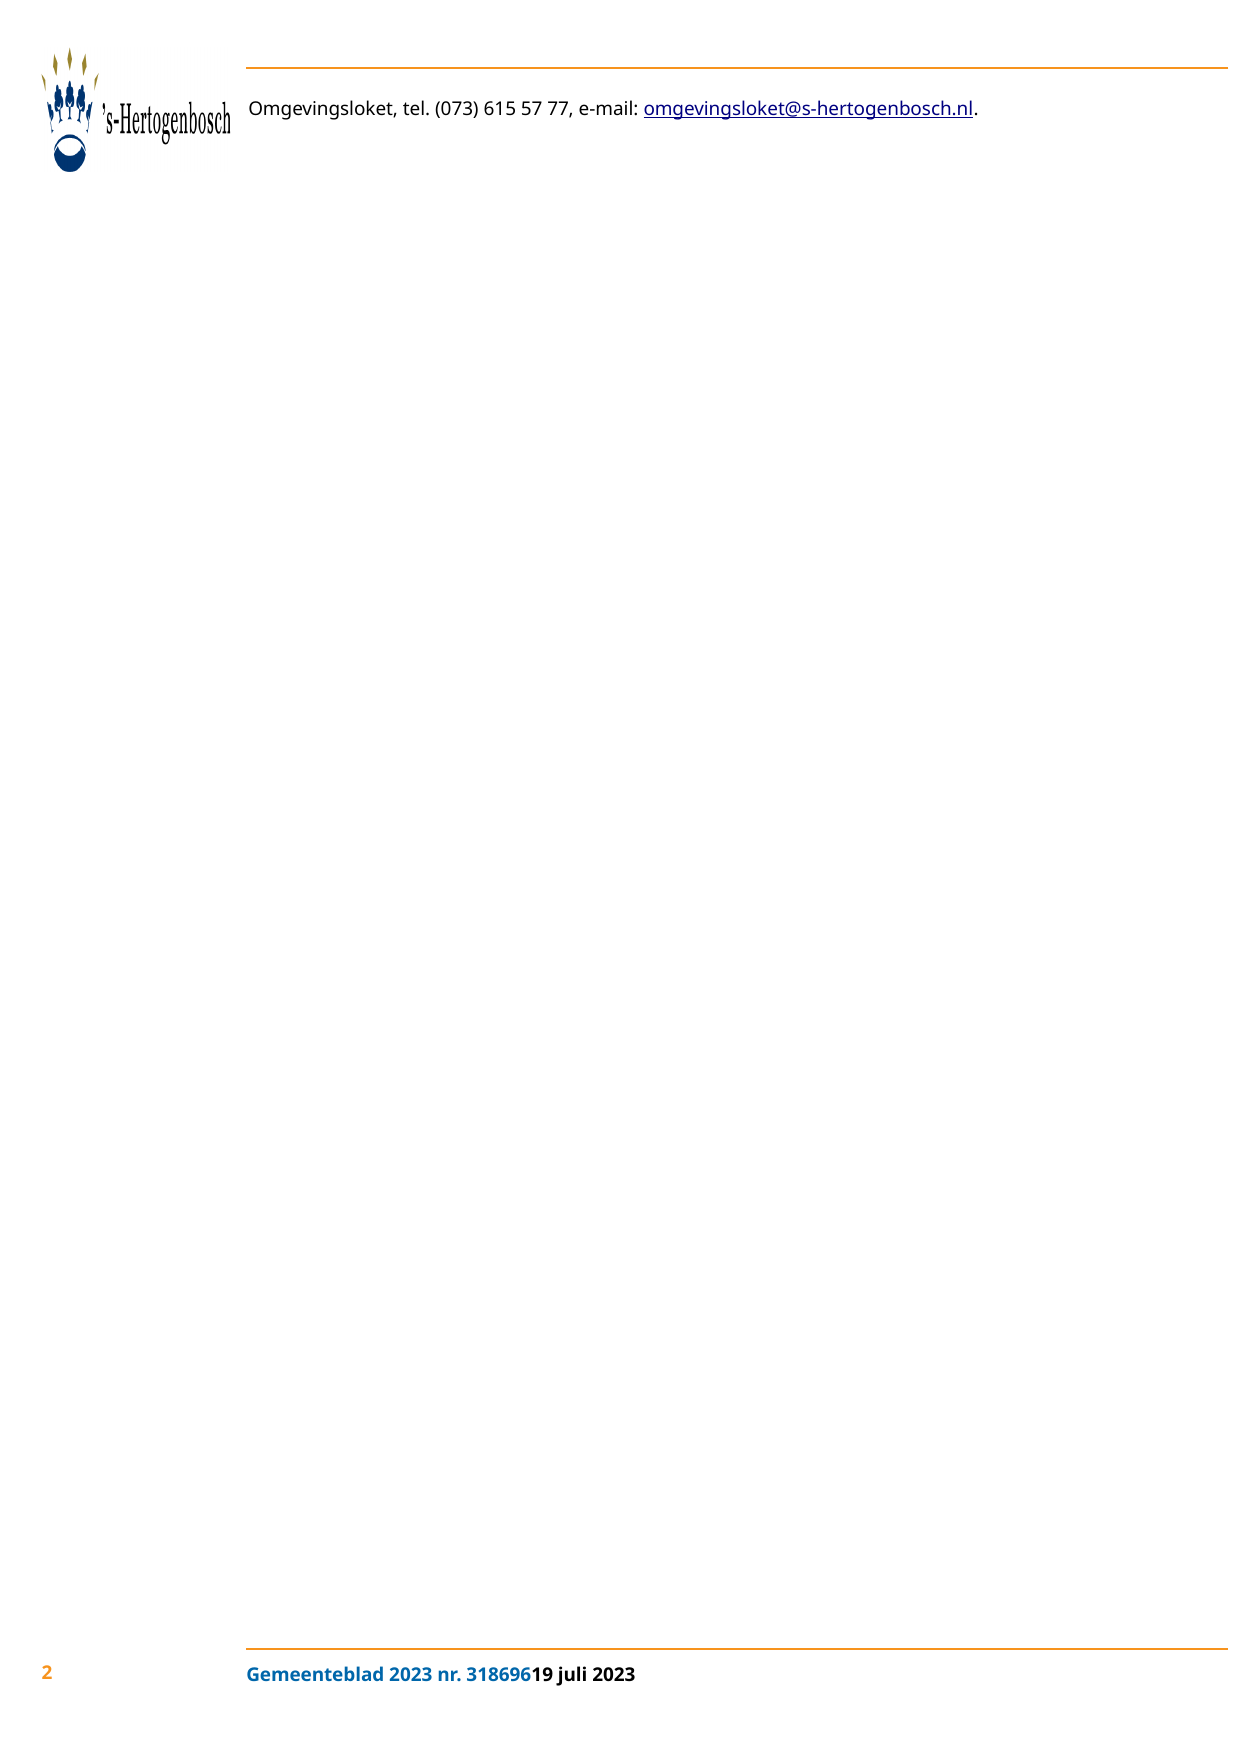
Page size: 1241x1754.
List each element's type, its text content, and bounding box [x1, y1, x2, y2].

text Omgevingsloket, tel. (073) 615 57 77, e-mail: omgevingsloket@s-hertogenbosch.nl. [248, 95, 1152, 121]
picture [41, 47, 231, 172]
